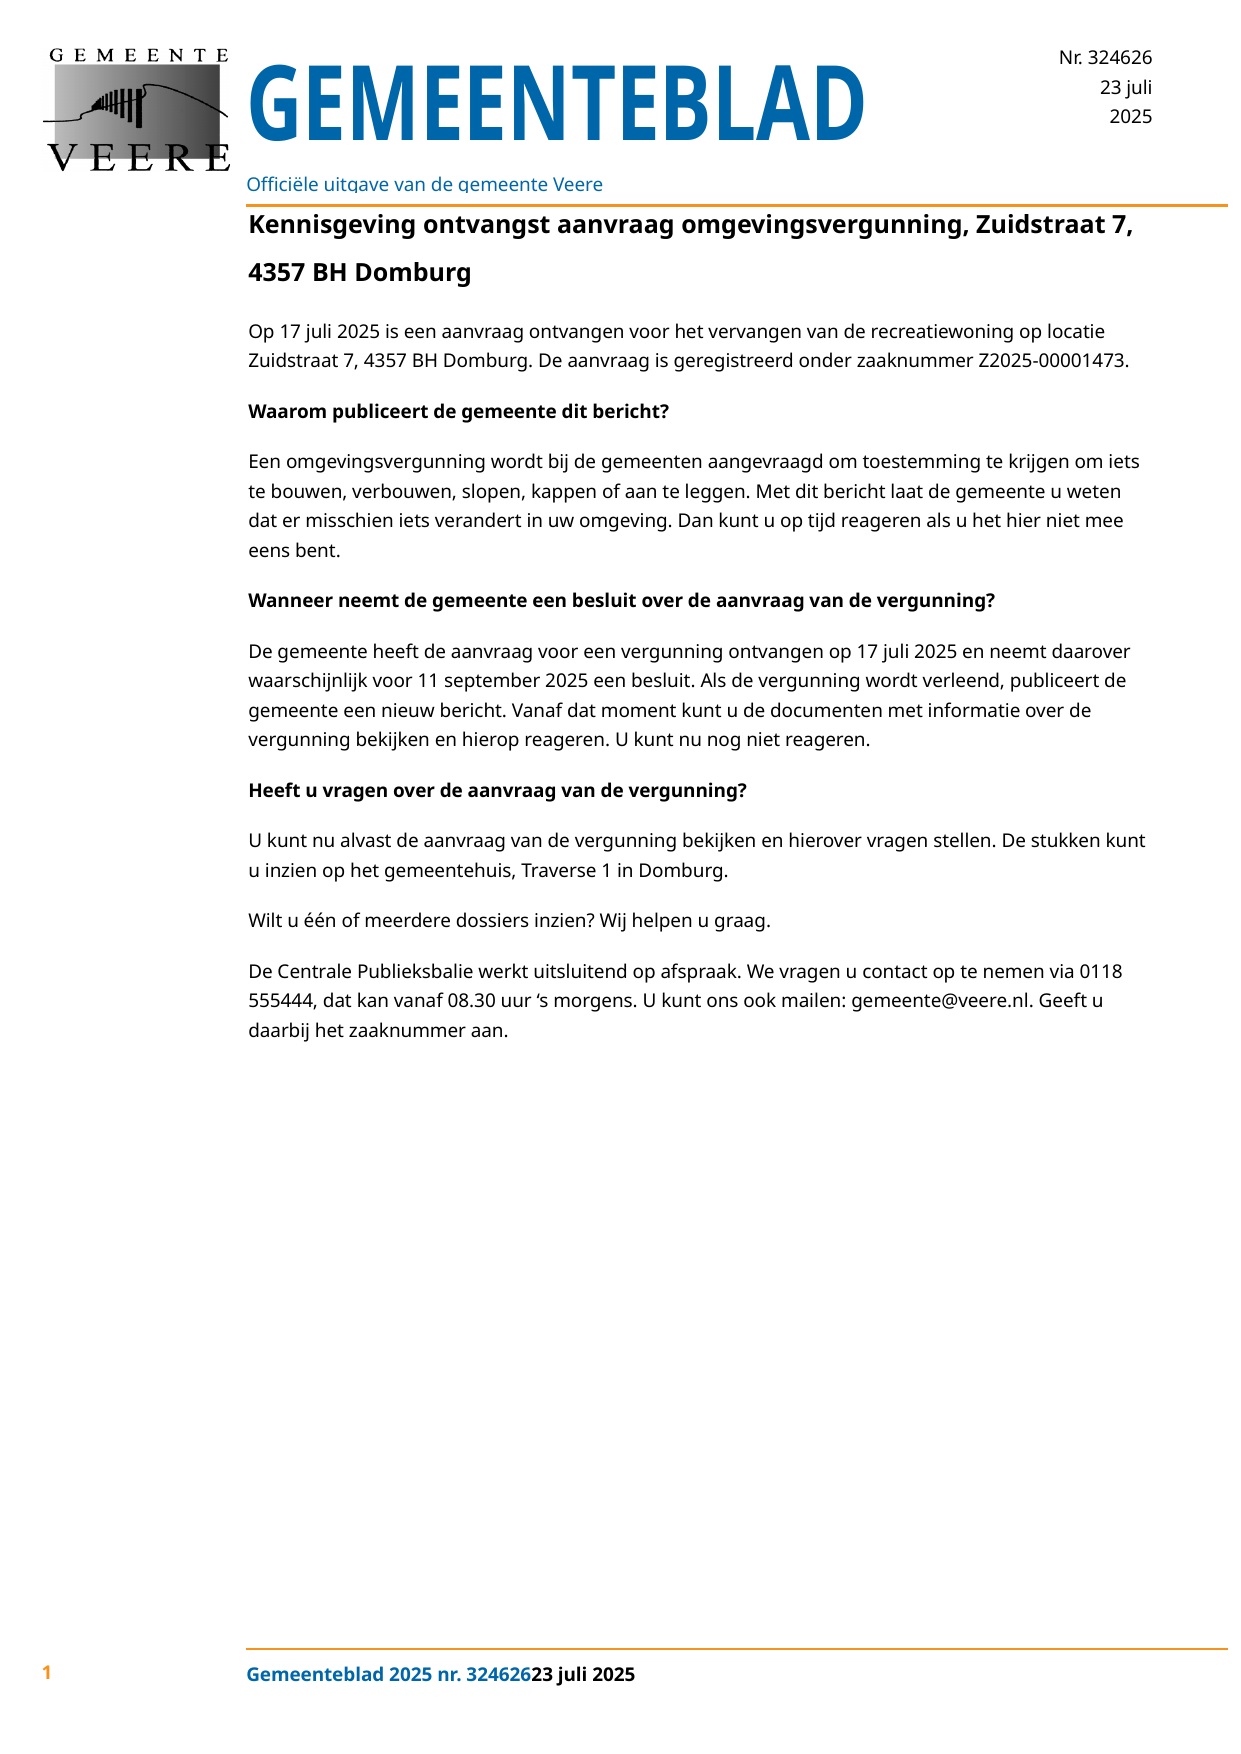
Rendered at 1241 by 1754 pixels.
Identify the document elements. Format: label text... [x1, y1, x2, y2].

text U kunt nu alvast de aanvraag van de vergunning bekijken en hierover vragen stellen. De stukken kunt u inzien op het gemeentehuis, Traverse 1 in Domburg. [248, 827, 1152, 883]
text De gemeente heeft de aanvraag voor een vergunning ontvangen op 17 juli 2025 en neemt daarover waarschijnlijk voor 11 september 2025 een besluit. Als de vergunning wordt verleend, publiceert de gemeente een nieuw bericht. Vanaf dat moment kunt u de documenten met informatie over de vergunning bekijken en hierop reageren. U kunt nu nog niet reageren. [248, 638, 1152, 752]
text Heeft u vragen over de aanvraag van de vergunning? [248, 777, 1152, 803]
text Wilt u één of meerdere dossiers inzien? Wij helpen u graag. [248, 907, 1152, 933]
text Kennisgeving ontvangst aanvraag omgevingsvergunning, Zuidstraat 7, 4357 BH Domburg [248, 207, 1152, 288]
text Waarom publiceert de gemeente dit bericht? [248, 398, 1152, 424]
text De Centrale Publieksbalie werkt uitsluitend op afspraak. We vragen u contact op te nemen via 0118 555444, dat kan vanaf 08.30 uur ‘s morgens. U kunt ons ook mailen: gemeente@veere.nl. Geeft u daarbij het zaaknummer aan. [248, 958, 1152, 1043]
text Een omgevingsvergunning wordt bij de gemeenten aangevraagd om toestemming te krijgen om iets te bouwen, verbouwen, slopen, kappen of aan te leggen. Met dit bericht laat de gemeente u weten dat er misschien iets verandert in uw omgeving. Dan kunt u op tijd reageren als u het hier niet mee eens bent. [248, 448, 1152, 563]
text Wanneer neemt de gemeente een besluit over de aanvraag van de vergunning? [248, 587, 1152, 613]
text Op 17 juli 2025 is een aanvraag ontvangen voor het vervangen van de recreatiewoning op locatie Zuidstraat 7, 4357 BH Domburg. De aanvraag is geregistreerd onder zaaknummer Z2025-00001473. [248, 318, 1152, 373]
picture [41, 47, 231, 172]
